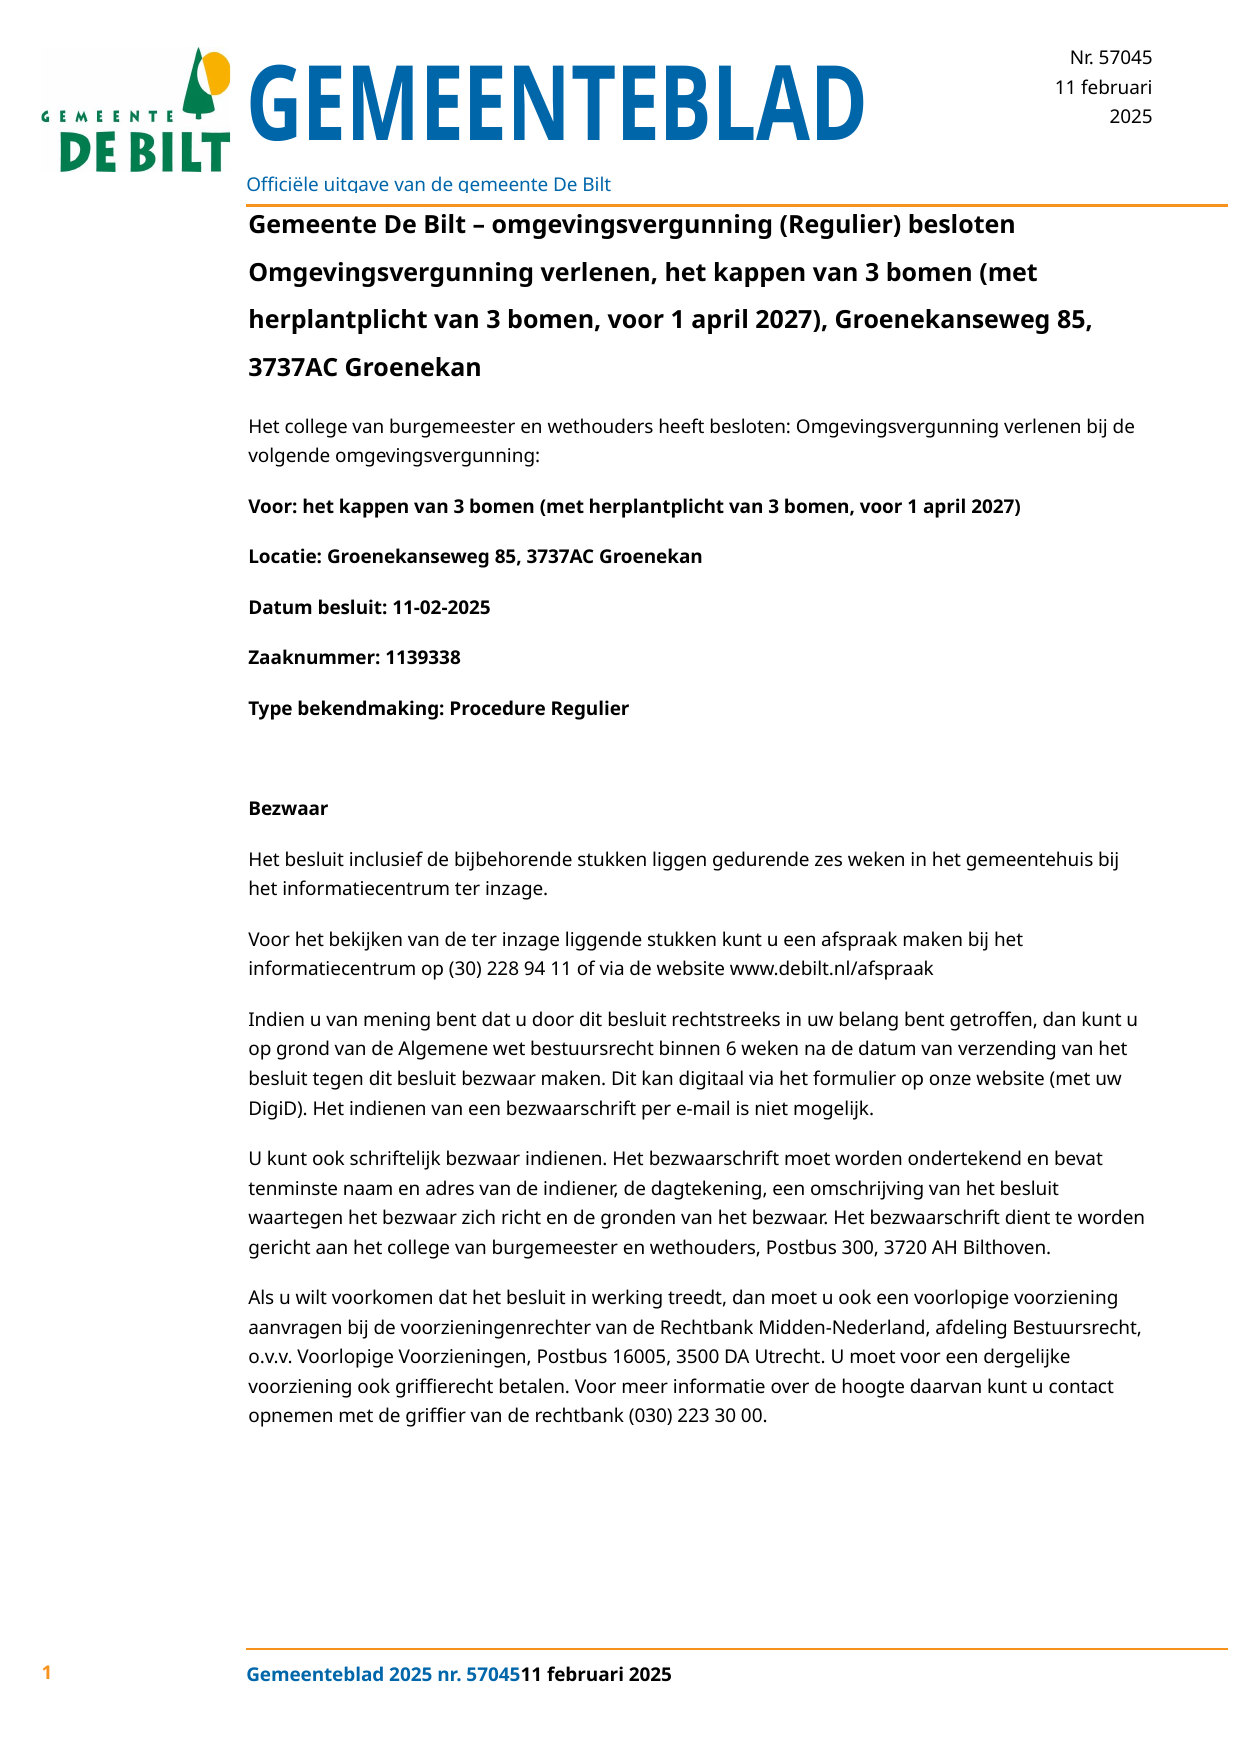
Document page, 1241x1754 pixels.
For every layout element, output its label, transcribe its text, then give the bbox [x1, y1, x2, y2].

text Voor het bekijken van de ter inzage liggende stukken kunt u een afspraak maken bij het informatiecentrum op (30) 228 94 11 of via de website www.debilt.nl/afspraak [248, 926, 1152, 981]
text Het college van burgemeester en wethouders heeft besloten: Omgevingsvergunning verlenen bij de volgende omgevingsvergunning: [248, 413, 1152, 468]
text Locatie: Groenekanseweg 85, 3737AC Groenekan [248, 543, 1152, 569]
text Bezwaar [248, 796, 1152, 821]
picture [41, 47, 231, 172]
text Als u wilt voorkomen dat het besluit in werking treedt, dan moet u ook een voorlopige voorziening aanvragen bij de voorzieningenrechter van de Rechtbank Midden-Nederland, afdeling Bestuursrecht, o.v.v. Voorlopige Voorzieningen, Postbus 16005, 3500 DA Utrecht. U moet voor een dergelijke voorziening ook griffierecht betalen. Voor meer informatie over de hoogte daarvan kunt u contact opnemen met de griffier van de rechtbank (030) 223 30 00. [248, 1284, 1152, 1428]
text Voor: het kappen van 3 bomen (met herplantplicht van 3 bomen, voor 1 april 2027) [248, 493, 1152, 519]
text U kunt ook schriftelijk bezwaar indienen. Het bezwaarschrift moet worden ondertekend en bevat tenminste naam en adres van de indiener, de dagtekening, een omschrijving van het besluit waartegen het bezwaar zich richt en de gronden van het bezwaar. Het bezwaarschrift dient te worden gericht aan het college van burgemeester en wethouders, Postbus 300, 3720 AH Bilthoven. [248, 1145, 1152, 1260]
text Type bekendmaking: Procedure Regulier [248, 695, 1152, 721]
text Gemeente De Bilt – omgevingsvergunning (Regulier) besloten Omgevingsvergunning verlenen, het kappen van 3 bomen (met herplantplicht van 3 bomen, voor 1 april 2027), Groenekanseweg 85, 3737AC Groenekan [248, 207, 1152, 384]
text Datum besluit: 11-02-2025 [248, 594, 1152, 620]
text Zaaknummer: 1139338 [248, 644, 1152, 670]
text Indien u van mening bent dat u door dit besluit rechtstreeks in uw belang bent getroffen, dan kunt u op grond van de Algemene wet bestuursrecht binnen 6 weken na de datum van verzending van het besluit tegen dit besluit bezwaar maken. Dit kan digitaal via het formulier op onze website (met uw DigiD). Het indienen van een bezwaarschrift per e-mail is niet mogelijk. [248, 1006, 1152, 1121]
text Het besluit inclusief de bijbehorende stukken liggen gedurende zes weken in het gemeentehuis bij het informatiecentrum ter inzage. [248, 846, 1152, 901]
